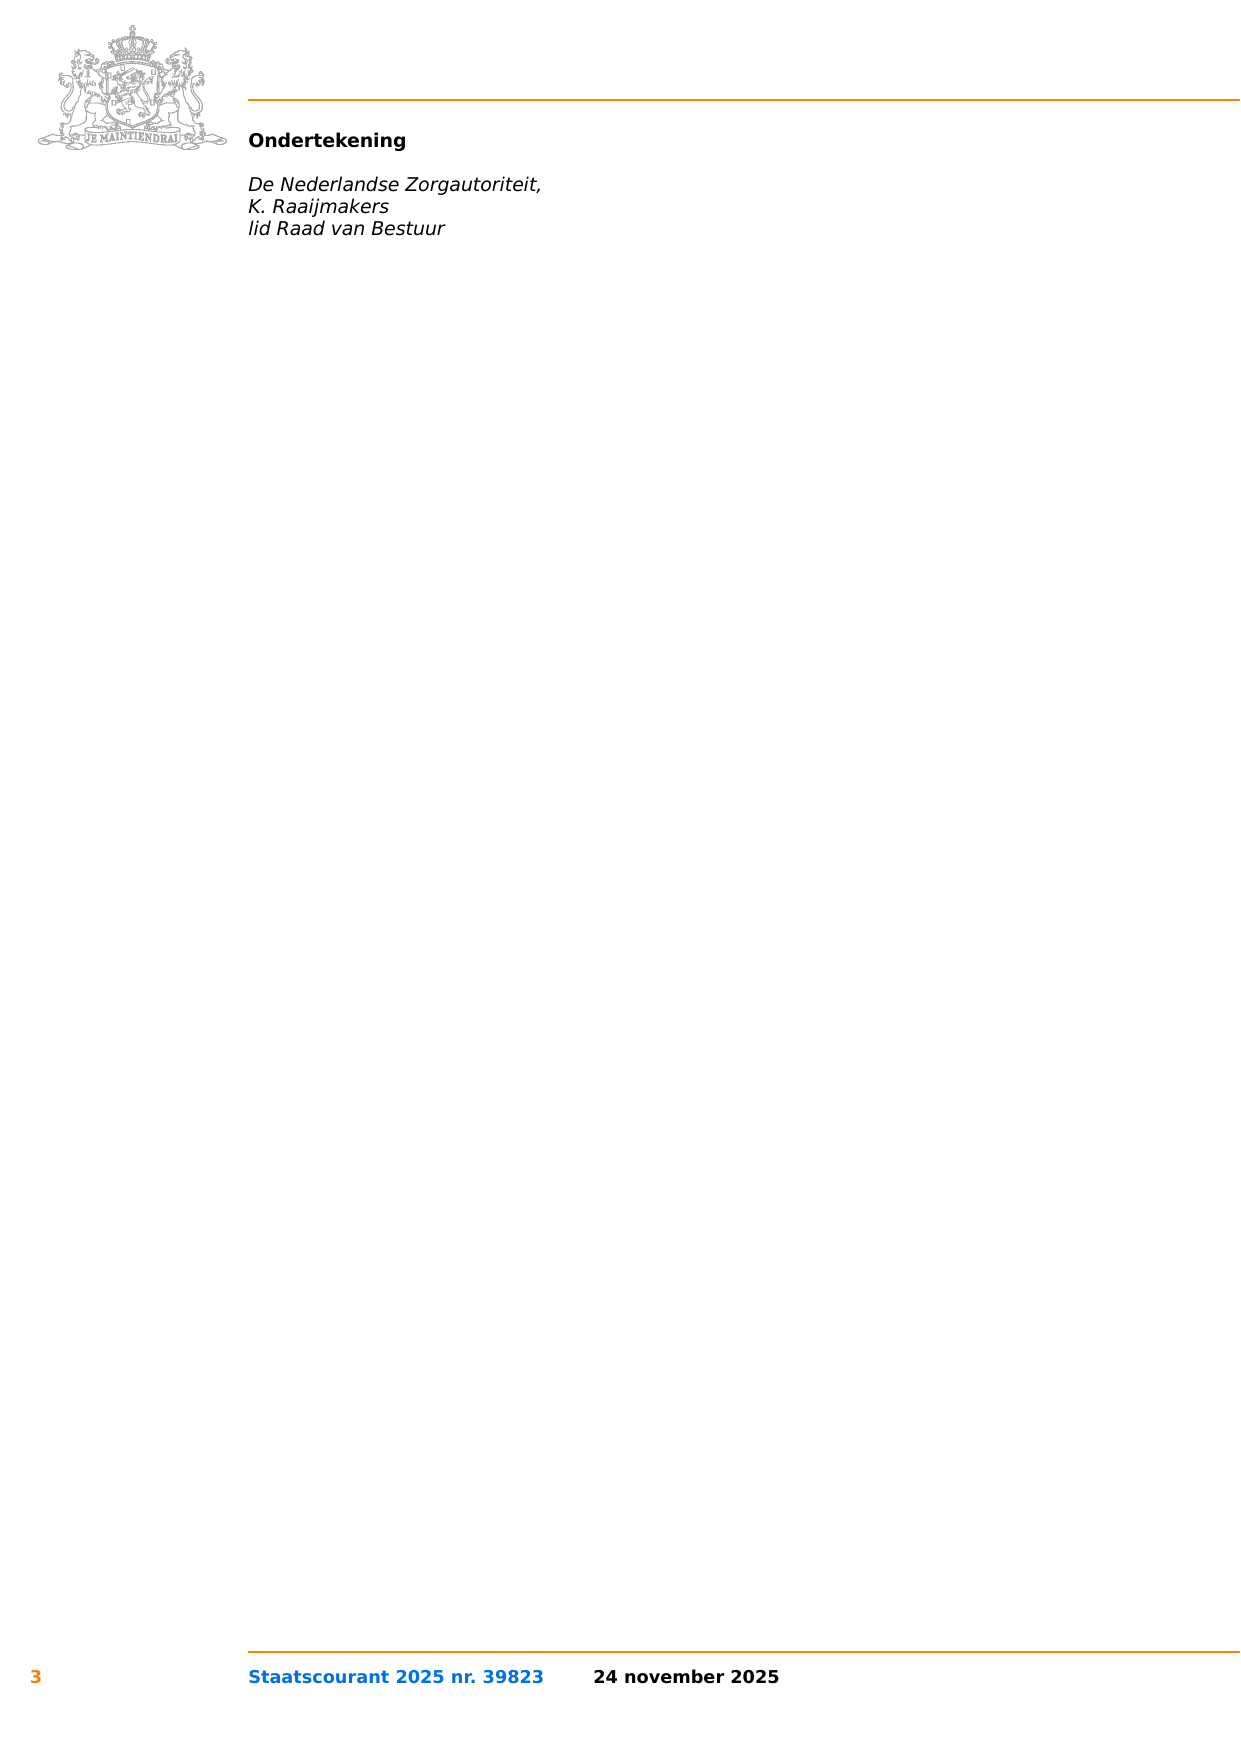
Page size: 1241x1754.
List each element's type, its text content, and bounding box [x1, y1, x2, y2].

picture [38, 25, 227, 150]
text De Nederlandse Zorgautoriteit, K. Raaijmakers lid Raad van Bestuur [248, 174, 1163, 240]
subtitle Ondertekening [248, 130, 1163, 152]
